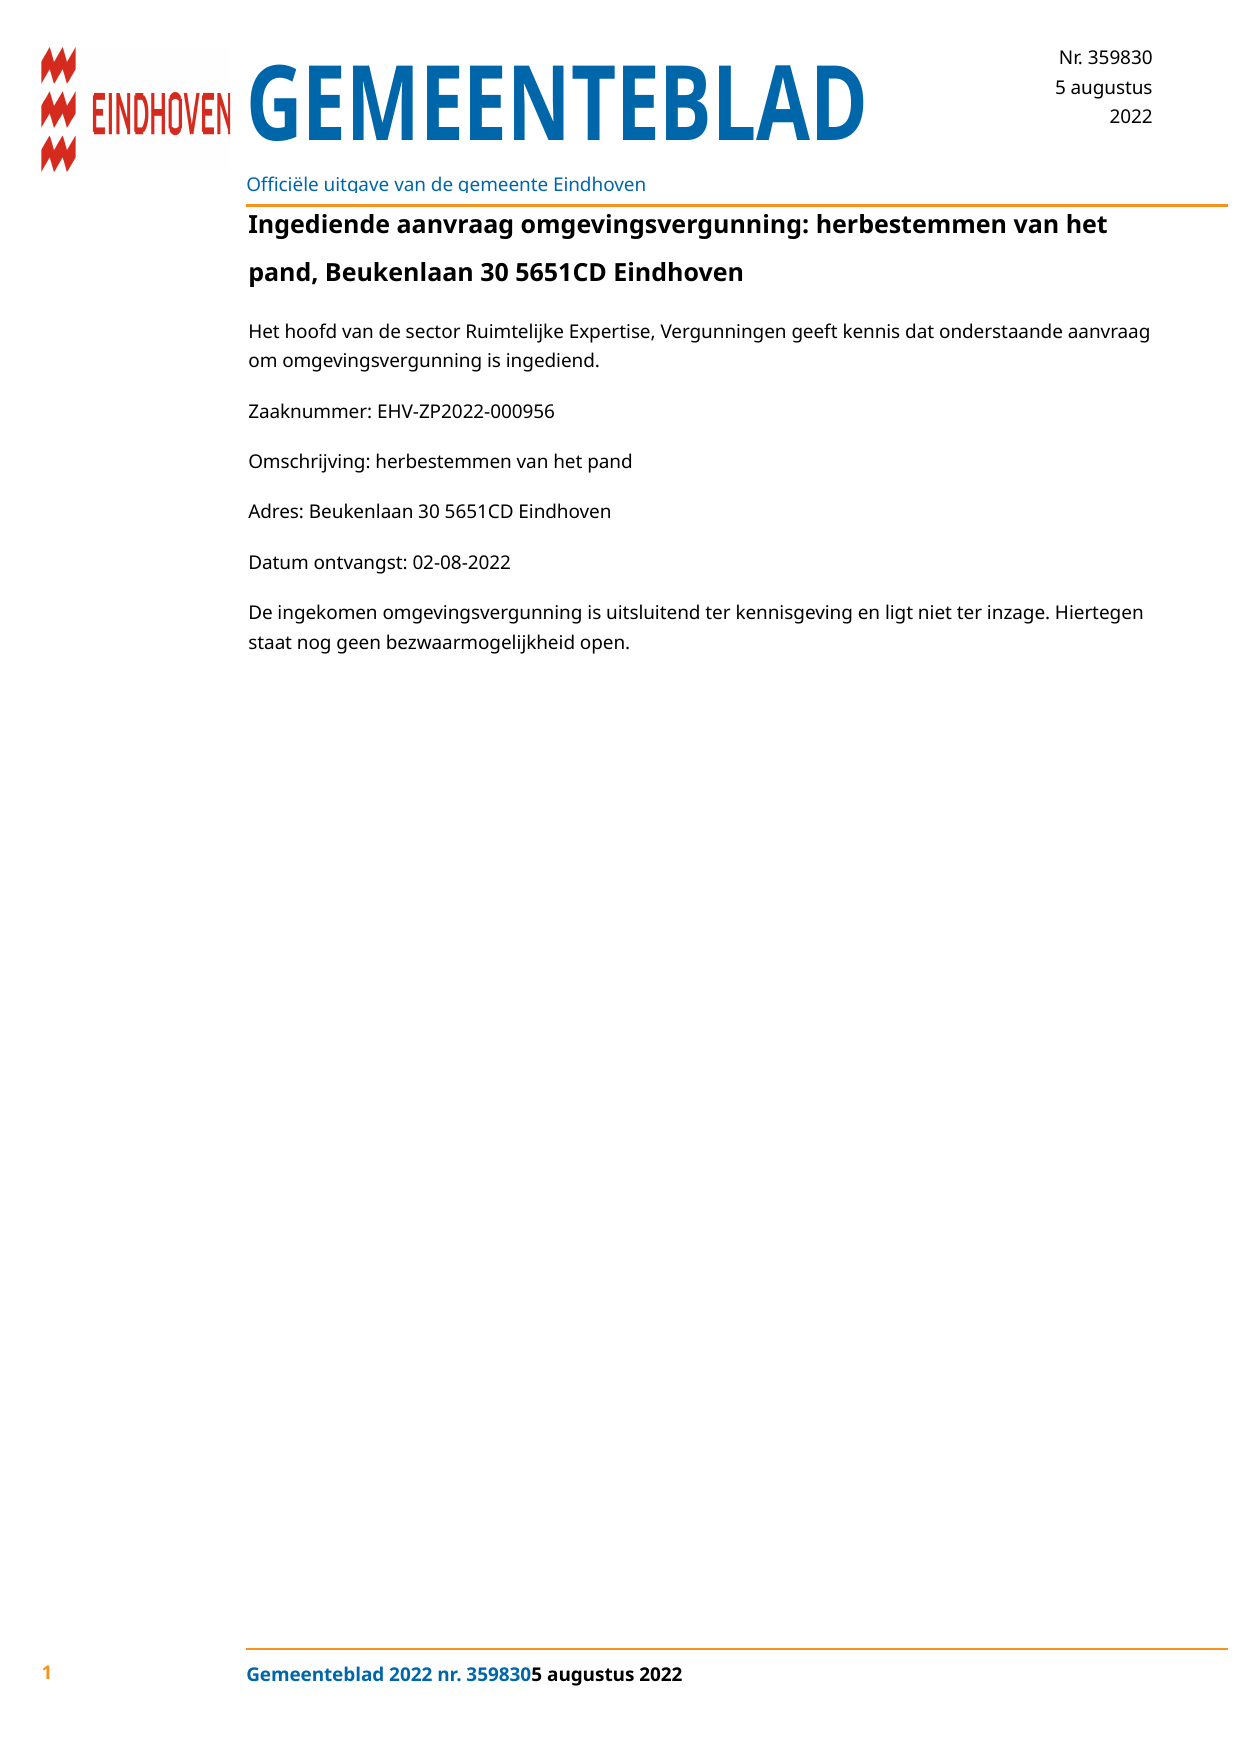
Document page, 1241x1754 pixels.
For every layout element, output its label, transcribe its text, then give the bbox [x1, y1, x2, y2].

text Adres: Beukenlaan 30 5651CD Eindhoven [248, 499, 1152, 524]
text Zaaknummer: EHV-ZP2022-000956 [248, 398, 1152, 424]
text Ingediende aanvraag omgevingsvergunning: herbestemmen van het pand, Beukenlaan 30 5651CD Eindhoven [248, 207, 1152, 288]
text Het hoofd van de sector Ruimtelijke Expertise, Vergunningen geeft kennis dat onderstaande aanvraag om omgevingsvergunning is ingediend. [248, 318, 1152, 373]
picture [41, 47, 231, 172]
text Datum ontvangst: 02-08-2022 [248, 549, 1152, 575]
text Omschrijving: herbestemmen van het pand [248, 448, 1152, 474]
text De ingekomen omgevingsvergunning is uitsluitend ter kennisgeving en ligt niet ter inzage. Hiertegen staat nog geen bezwaarmogelijkheid open. [248, 599, 1152, 655]
